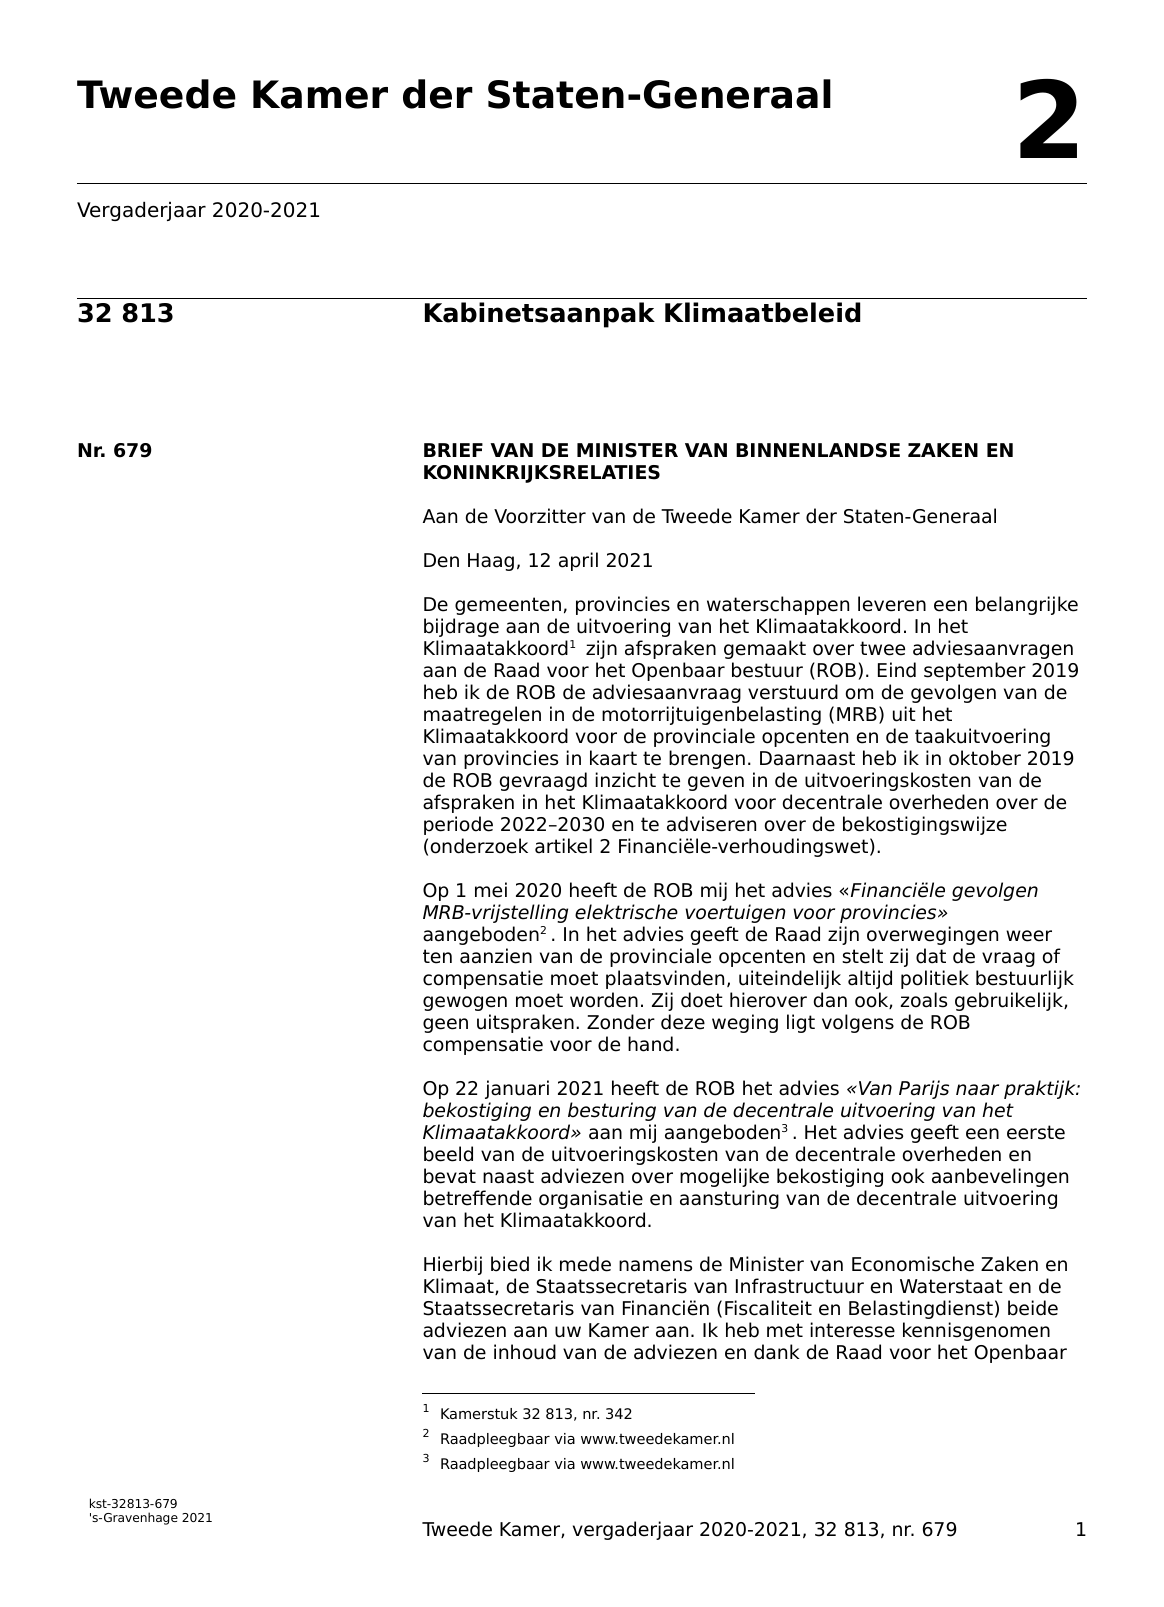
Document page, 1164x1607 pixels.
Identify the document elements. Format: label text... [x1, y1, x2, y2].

table_cell Vergaderjaar 2020-2021 [77, 184, 1087, 298]
subtitle 32 813 Kabinetsaanpak Klimaatbeleid [77, 299, 1087, 329]
text Den Haag, 12 april 2021 [422, 550, 1087, 572]
text Hierbij bied ik mede namens de Minister van Economische Zaken en Klimaat, de Staatssecretaris van Infrastructuur en Waterstaat en de Staatssecretaris van Financiën (Fiscaliteit en Belastingdienst) beide adviezen aan uw Kamer aan. Ik heb met interesse kennisgenomen van de inhoud van de adviezen en dank de Raad voor het Openbaar [422, 1254, 1087, 1364]
text Op 1 mei 2020 heeft de ROB mij het advies «Financiële gevolgen MRB-vrijstelling elektrische voertuigen voor provincies» aangeboden. In het advies geeft de Raad zijn overwegingen weer ten aanzien van de provinciale opcenten en stelt zij dat de vraag of compensatie moet plaatsvinden, uiteindelijk altijd politiek bestuurlijk gewogen moet worden. Zij doet hierover dan ook, zoals gebruikelijk, geen uitspraken. Zonder deze weging ligt volgens de ROB compensatie voor de hand. [422, 880, 1087, 1056]
text Raadpleegbaar via www.tweedekamer.nl [422, 1427, 1087, 1449]
text 's-Gravenhage 2021 [88, 1511, 323, 1525]
text De gemeenten, provincies en waterschappen leveren een belangrijke bijdrage aan de uitvoering van het Klimaatakkoord. In het Klimaatakkoord zijn afspraken gemaakt over twee adviesaanvragen aan de Raad voor het Openbaar bestuur (ROB). Eind september 2019 heb ik de ROB de adviesaanvraag verstuurd om de gevolgen van de maatregelen in de motorrijtuigenbelasting (MRB) uit het Klimaatakkoord voor de provinciale opcenten en de taakuitvoering van provincies in kaart te brengen. Daarnaast heb ik in oktober 2019 de ROB gevraagd inzicht te geven in de uitvoeringskosten van de afspraken in het Klimaatakkoord voor decentrale overheden over de periode 2022–2030 en te adviseren over de bekostigingswijze (onderzoek artikel 2 Financiële-verhoudingswet). [422, 594, 1087, 858]
text Raadpleegbaar via www.tweedekamer.nl [422, 1452, 1087, 1474]
text Op 22 januari 2021 heeft de ROB het advies «Van Parijs naar praktijk: bekostiging en besturing van de decentrale uitvoering van het Klimaatakkoord» aan mij aangeboden. Het advies geeft een eerste beeld van de uitvoeringskosten van de decentrale overheden en bevat naast adviezen over mogelijke bekostiging ook aanbevelingen betreffende organisatie en aansturing van de decentrale uitvoering van het Klimaatakkoord. [422, 1078, 1087, 1232]
text kst-32813-679 [88, 1497, 323, 1511]
subtitle Nr. 679 BRIEF VAN DE MINISTER VAN BINNENLANDSE ZAKEN EN KONINKRIJKSRELATIES [77, 440, 1087, 484]
table_header 2 [886, 59, 1087, 183]
text Aan de Voorzitter van de Tweede Kamer der Staten-Generaal [422, 506, 1087, 528]
text Kamerstuk 32 813, nr. 342 [422, 1402, 1087, 1424]
table_header Tweede Kamer der Staten-Generaal [77, 59, 886, 183]
